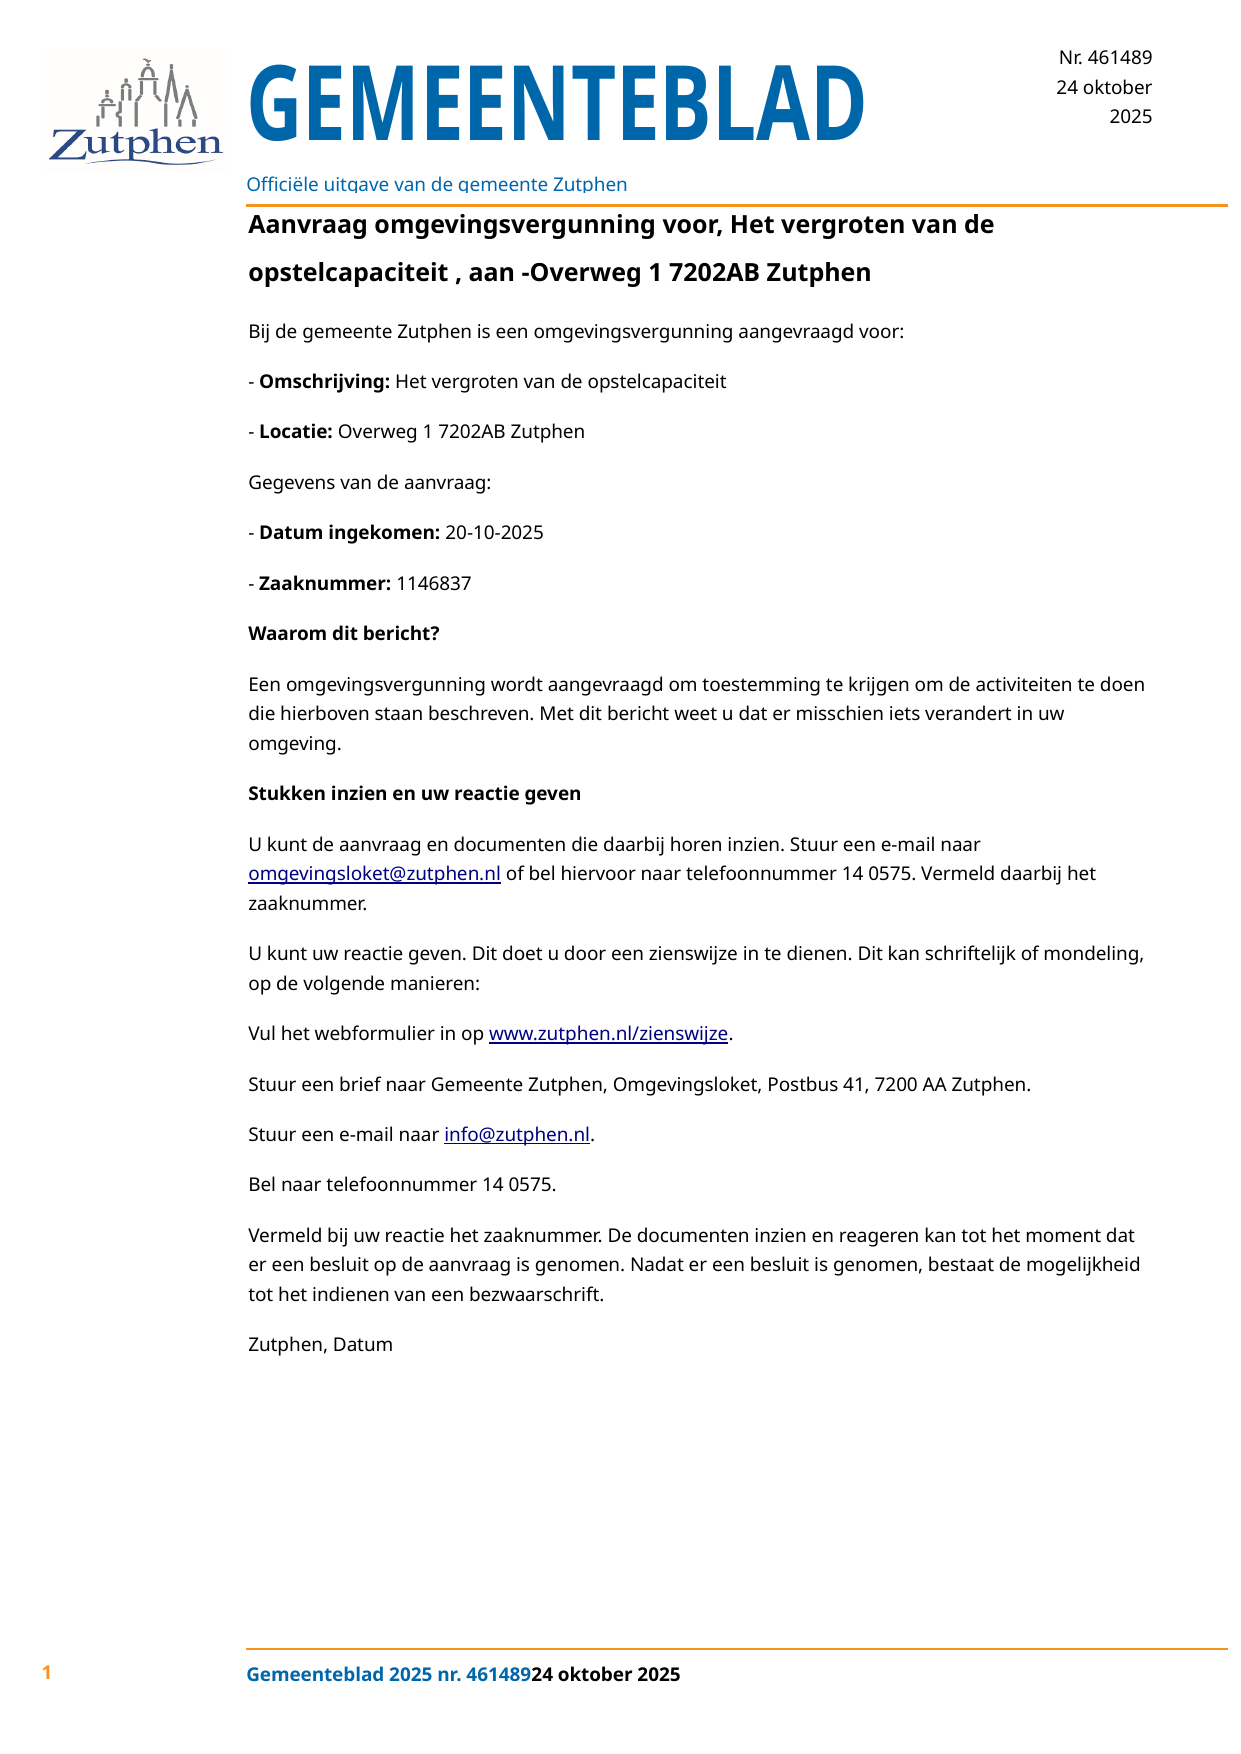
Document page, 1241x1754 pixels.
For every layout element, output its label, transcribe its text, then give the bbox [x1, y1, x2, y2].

text Stuur een brief naar Gemeente Zutphen, Omgevingsloket, Postbus 41, 7200 AA Zutphen. [248, 1071, 1152, 1097]
picture [41, 47, 231, 172]
text Vermeld bij uw reactie het zaaknummer. De documenten inzien en reageren kan tot het moment dat er een besluit op de aanvraag is genomen. Nadat er een besluit is genomen, bestaat de mogelijkheid tot het indienen van een bezwaarschrift. [248, 1222, 1152, 1307]
text - Datum ingekomen: 20-10-2025 [248, 519, 1152, 545]
text Een omgevingsvergunning wordt aangevraagd om toestemming te krijgen om de activiteiten te doen die hierboven staan beschreven. Met dit bericht weet u dat er misschien iets verandert in uw omgeving. [248, 671, 1152, 756]
text Vul het webformulier in op www.zutphen.nl/zienswijze. [248, 1020, 1152, 1046]
text Waarom dit bericht? [248, 620, 1152, 646]
text Bij de gemeente Zutphen is een omgevingsvergunning aangevraagd voor: [248, 318, 1152, 344]
text Gegevens van de aanvraag: [248, 469, 1152, 495]
text - Locatie: Overweg 1 7202AB Zutphen [248, 419, 1152, 444]
text Stuur een e-mail naar info@zutphen.nl. [248, 1121, 1152, 1147]
text Zutphen, Datum [248, 1332, 1152, 1357]
text Bel naar telefoonnummer 14 0575. [248, 1172, 1152, 1197]
text U kunt de aanvraag en documenten die daarbij horen inzien. Stuur een e-mail naar omgevingsloket@zutphen.nl of bel hiervoor naar telefoonnummer 14 0575. Vermeld daarbij het zaaknummer. [248, 831, 1152, 916]
text Aanvraag omgevingsvergunning voor, Het vergroten van de opstelcapaciteit , aan -Overweg 1 7202AB Zutphen [248, 207, 1152, 288]
text U kunt uw reactie geven. Dit doet u door een zienswijze in te dienen. Dit kan schriftelijk of mondeling, op de volgende manieren: [248, 940, 1152, 996]
text Stukken inzien en uw reactie geven [248, 780, 1152, 806]
text - Zaaknummer: 1146837 [248, 570, 1152, 596]
text - Omschrijving: Het vergroten van de opstelcapaciteit [248, 368, 1152, 394]
